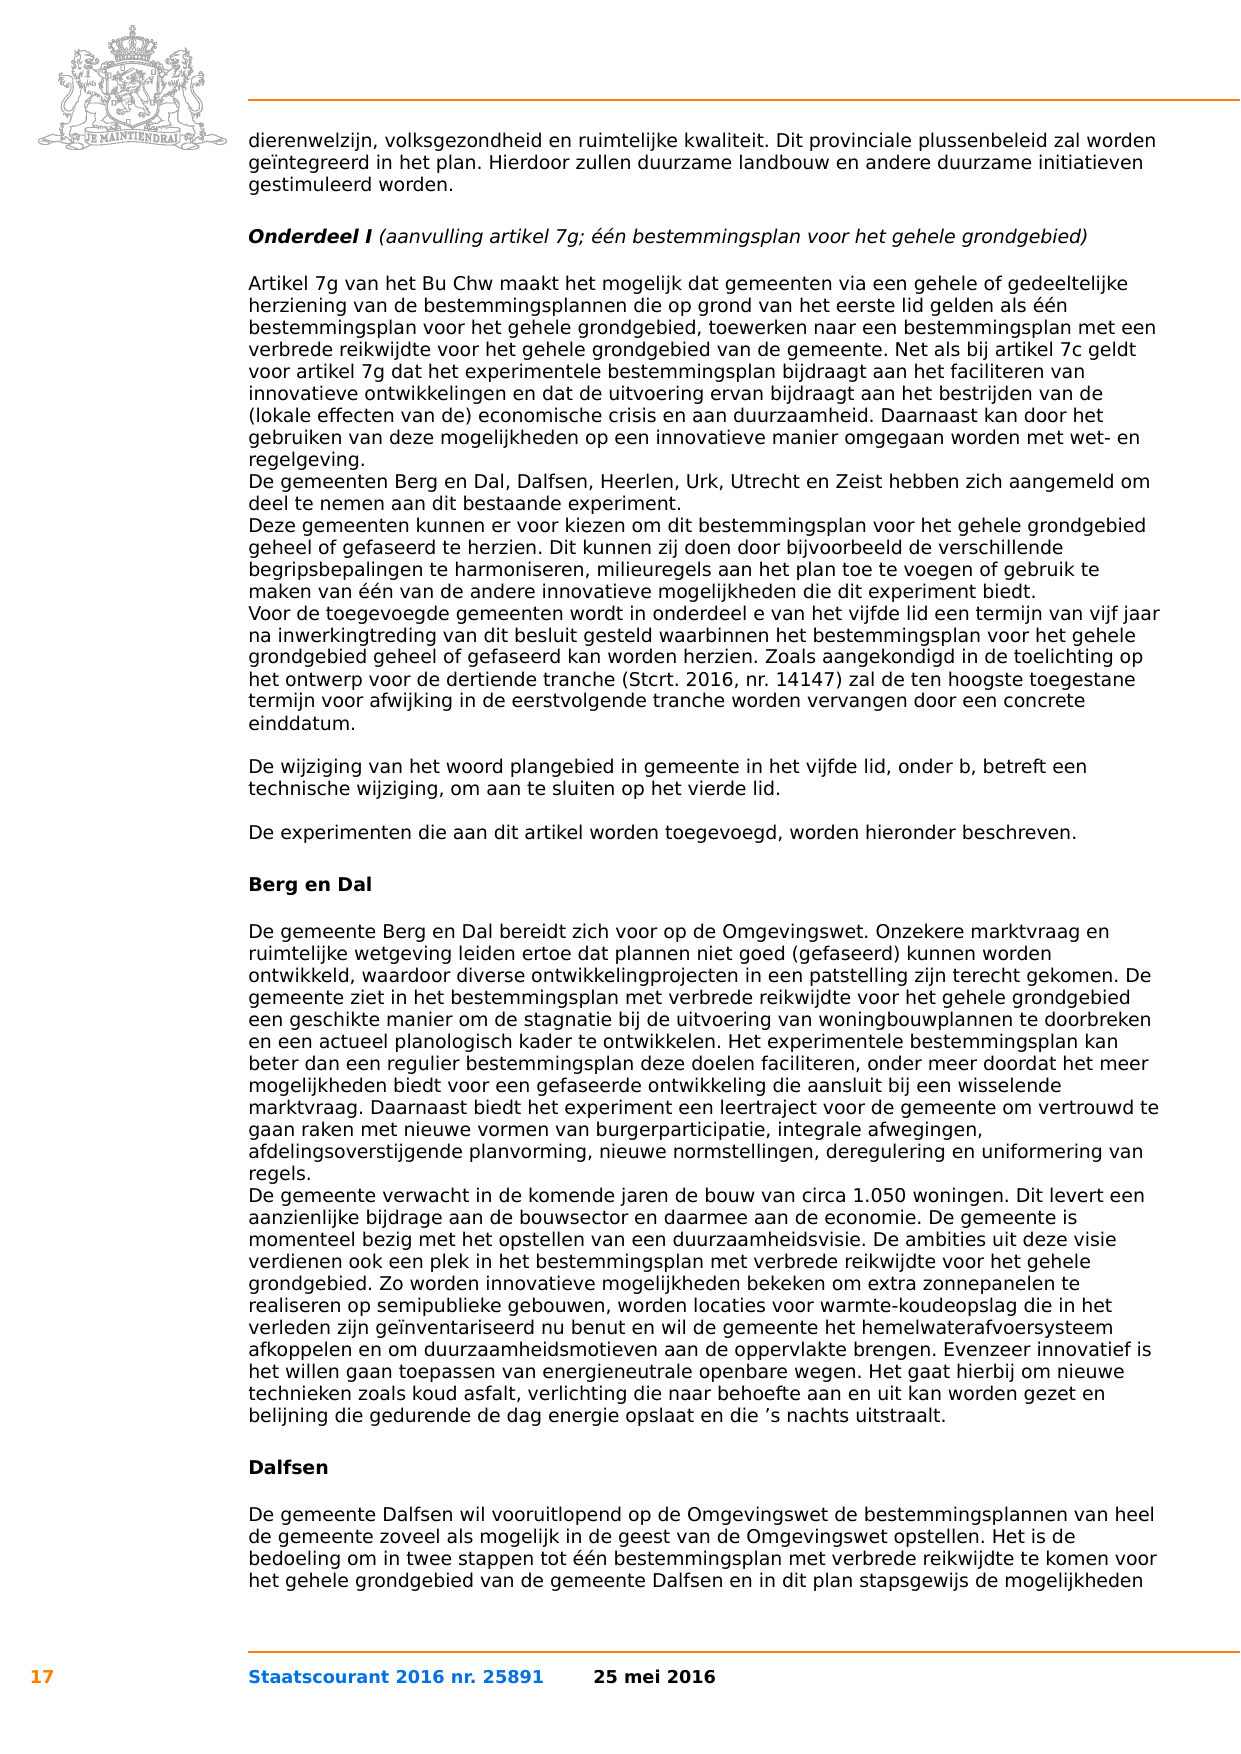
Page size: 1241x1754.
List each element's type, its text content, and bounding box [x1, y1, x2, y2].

subtitle Onderdeel I (aanvulling artikel 7g; één bestemmingsplan voor het gehele grondgebied) [248, 226, 1163, 248]
subtitle Berg en Dal [248, 874, 1163, 896]
text De gemeente Dalfsen wil vooruitlopend op de Omgevingswet de bestemmingsplannen van heel de gemeente zoveel als mogelijk in de geest van de Omgevingswet opstellen. Het is de bedoeling om in twee stappen tot één bestemmingsplan met verbrede reikwijdte te komen voor het gehele grondgebied van de gemeente Dalfsen en in dit plan stapsgewijs de mogelijkheden [248, 1503, 1163, 1591]
text De wijziging van het woord plangebied in gemeente in het vijfde lid, onder b, betreft een technische wijziging, om aan te sluiten op het vierde lid. [248, 756, 1163, 800]
picture [38, 25, 227, 150]
text De gemeente Berg en Dal bereidt zich voor op de Omgevingswet. Onzekere marktvraag en ruimtelijke wetgeving leiden ertoe dat plannen niet goed (gefaseerd) kunnen worden ontwikkeld, waardoor diverse ontwikkelingprojecten in een patstelling zijn terecht gekomen. De gemeente ziet in het bestemmingsplan met verbrede reikwijdte voor het gehele grondgebied een geschikte manier om de stagnatie bij de uitvoering van woningbouwplannen te doorbreken en een actueel planologisch kader te ontwikkelen. Het experimentele bestemmingsplan kan beter dan een regulier bestemmingsplan deze doelen faciliteren, onder meer doordat het meer mogelijkheden biedt voor een gefaseerde ontwikkeling die aansluit bij een wisselende marktvraag. Daarnaast biedt het experiment een leertraject voor de gemeente om vertrouwd te gaan raken met nieuwe vormen van burgerparticipatie, integrale afwegingen, afdelingsoverstijgende planvorming, nieuwe normstellingen, deregulering en uniformering van regels. [248, 921, 1163, 1185]
subtitle Dalfsen [248, 1457, 1163, 1478]
text Artikel 7g van het Bu Chw maakt het mogelijk dat gemeenten via een gehele of gedeeltelijke herziening van de bestemmingsplannen die op grond van het eerste lid gelden als één bestemmingsplan voor het gehele grondgebied, toewerken naar een bestemmingsplan met een verbrede reikwijdte voor het gehele grondgebied van de gemeente. Net als bij artikel 7c geldt voor artikel 7g dat het experimentele bestemmingsplan bijdraagt aan het faciliteren van innovatieve ontwikkelingen en dat de uitvoering ervan bijdraagt aan het bestrijden van de (lokale effecten van de) economische crisis en aan duurzaamheid. Daarnaast kan door het gebruiken van deze mogelijkheden op een innovatieve manier omgegaan worden met wet- en regelgeving. [248, 273, 1163, 471]
text De gemeente verwacht in de komende jaren de bouw van circa 1.050 woningen. Dit levert een aanzienlijke bijdrage aan de bouwsector en daarmee aan de economie. De gemeente is momenteel bezig met het opstellen van een duurzaamheidsvisie. De ambities uit deze visie verdienen ook een plek in het bestemmingsplan met verbrede reikwijdte voor het gehele grondgebied. Zo worden innovatieve mogelijkheden bekeken om extra zonnepanelen te realiseren op semipublieke gebouwen, worden locaties voor warmte-koudeopslag die in het verleden zijn geïnventariseerd nu benut en wil de gemeente het hemelwaterafvoersysteem afkoppelen en om duurzaamheidsmotieven aan de oppervlakte brengen. Evenzeer innovatief is het willen gaan toepassen van energieneutrale openbare wegen. Het gaat hierbij om nieuwe technieken zoals koud asfalt, verlichting die naar behoefte aan en uit kan worden gezet en belijning die gedurende de dag energie opslaat en die ’s nachts uitstraalt. [248, 1185, 1163, 1427]
text dierenwelzijn, volksgezondheid en ruimtelijke kwaliteit. Dit provinciale plussenbeleid zal worden geïntegreerd in het plan. Hierdoor zullen duurzame landbouw en andere duurzame initiatieven gestimuleerd worden. [248, 130, 1163, 196]
text De experimenten die aan dit artikel worden toegevoegd, worden hieronder beschreven. [248, 822, 1163, 844]
text De gemeenten Berg en Dal, Dalfsen, Heerlen, Urk, Utrecht en Zeist hebben zich aangemeld om deel te nemen aan dit bestaande experiment. [248, 471, 1163, 514]
text Deze gemeenten kunnen er voor kiezen om dit bestemmingsplan voor het gehele grondgebied geheel of gefaseerd te herzien. Dit kunnen zij doen door bijvoorbeeld de verschillende begripsbepalingen te harmoniseren, milieuregels aan het plan toe te voegen of gebruik te maken van één van de andere innovatieve mogelijkheden die dit experiment biedt. [248, 514, 1163, 602]
text Voor de toegevoegde gemeenten wordt in onderdeel e van het vijfde lid een termijn van vijf jaar na inwerkingtreding van dit besluit gesteld waarbinnen het bestemmingsplan voor het gehele grondgebied geheel of gefaseerd kan worden herzien. Zoals aangekondigd in de toelichting op het ontwerp voor de dertiende tranche (Stcrt. 2016, nr. 14147) zal de ten hoogste toegestane termijn voor afwijking in de eerstvolgende tranche worden vervangen door een concrete einddatum. [248, 602, 1163, 734]
